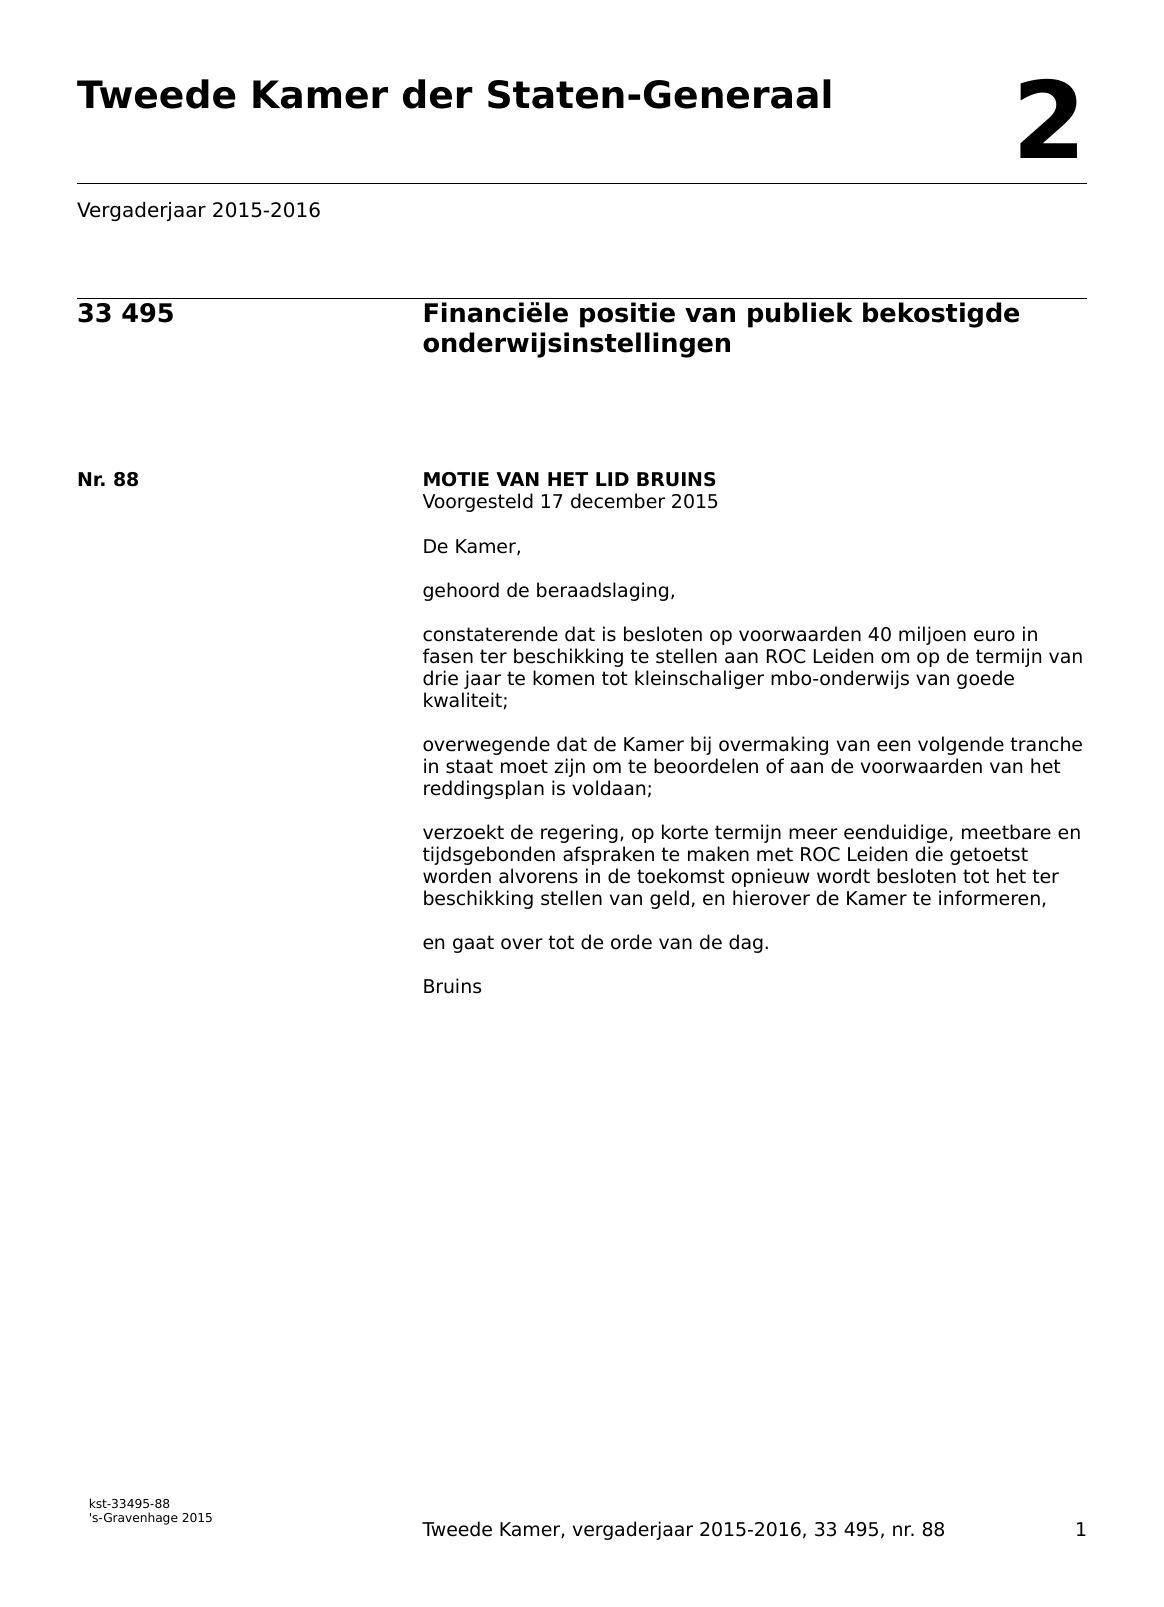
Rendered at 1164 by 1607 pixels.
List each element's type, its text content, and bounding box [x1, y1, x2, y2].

text overwegende dat de Kamer bij overmaking van een volgende tranche in staat moet zijn om te beoordelen of aan de voorwaarden van het reddingsplan is voldaan; [422, 734, 1087, 800]
table_header 2 [886, 59, 1087, 183]
text De Kamer, [422, 536, 1087, 557]
text Voorgesteld 17 december 2015 [422, 491, 1087, 513]
text constaterende dat is besloten op voorwaarden 40 miljoen euro in fasen ter beschikking te stellen aan ROC Leiden om op de termijn van drie jaar te komen tot kleinschaliger mbo-onderwijs van goede kwaliteit; [422, 624, 1087, 712]
table_cell Vergaderjaar 2015-2016 [77, 184, 1087, 298]
subtitle 33 495 Financiële positie van publiek bekostigde onderwijsinstellingen [77, 299, 1087, 358]
text en gaat over tot de orde van de dag. [422, 932, 1087, 954]
text Bruins [422, 976, 1087, 998]
text 's-Gravenhage 2015 [88, 1511, 323, 1525]
text verzoekt de regering, op korte termijn meer eenduidige, meetbare en tijdsgebonden afspraken te maken met ROC Leiden die getoetst worden alvorens in de toekomst opnieuw wordt besloten tot het ter beschikking stellen van geld, en hierover de Kamer te informeren, [422, 822, 1087, 910]
subtitle Nr. 88 MOTIE VAN HET LID BRUINS [77, 469, 1087, 491]
table_header Tweede Kamer der Staten-Generaal [77, 59, 886, 183]
text gehoord de beraadslaging, [422, 580, 1087, 602]
text kst-33495-88 [88, 1497, 323, 1511]
